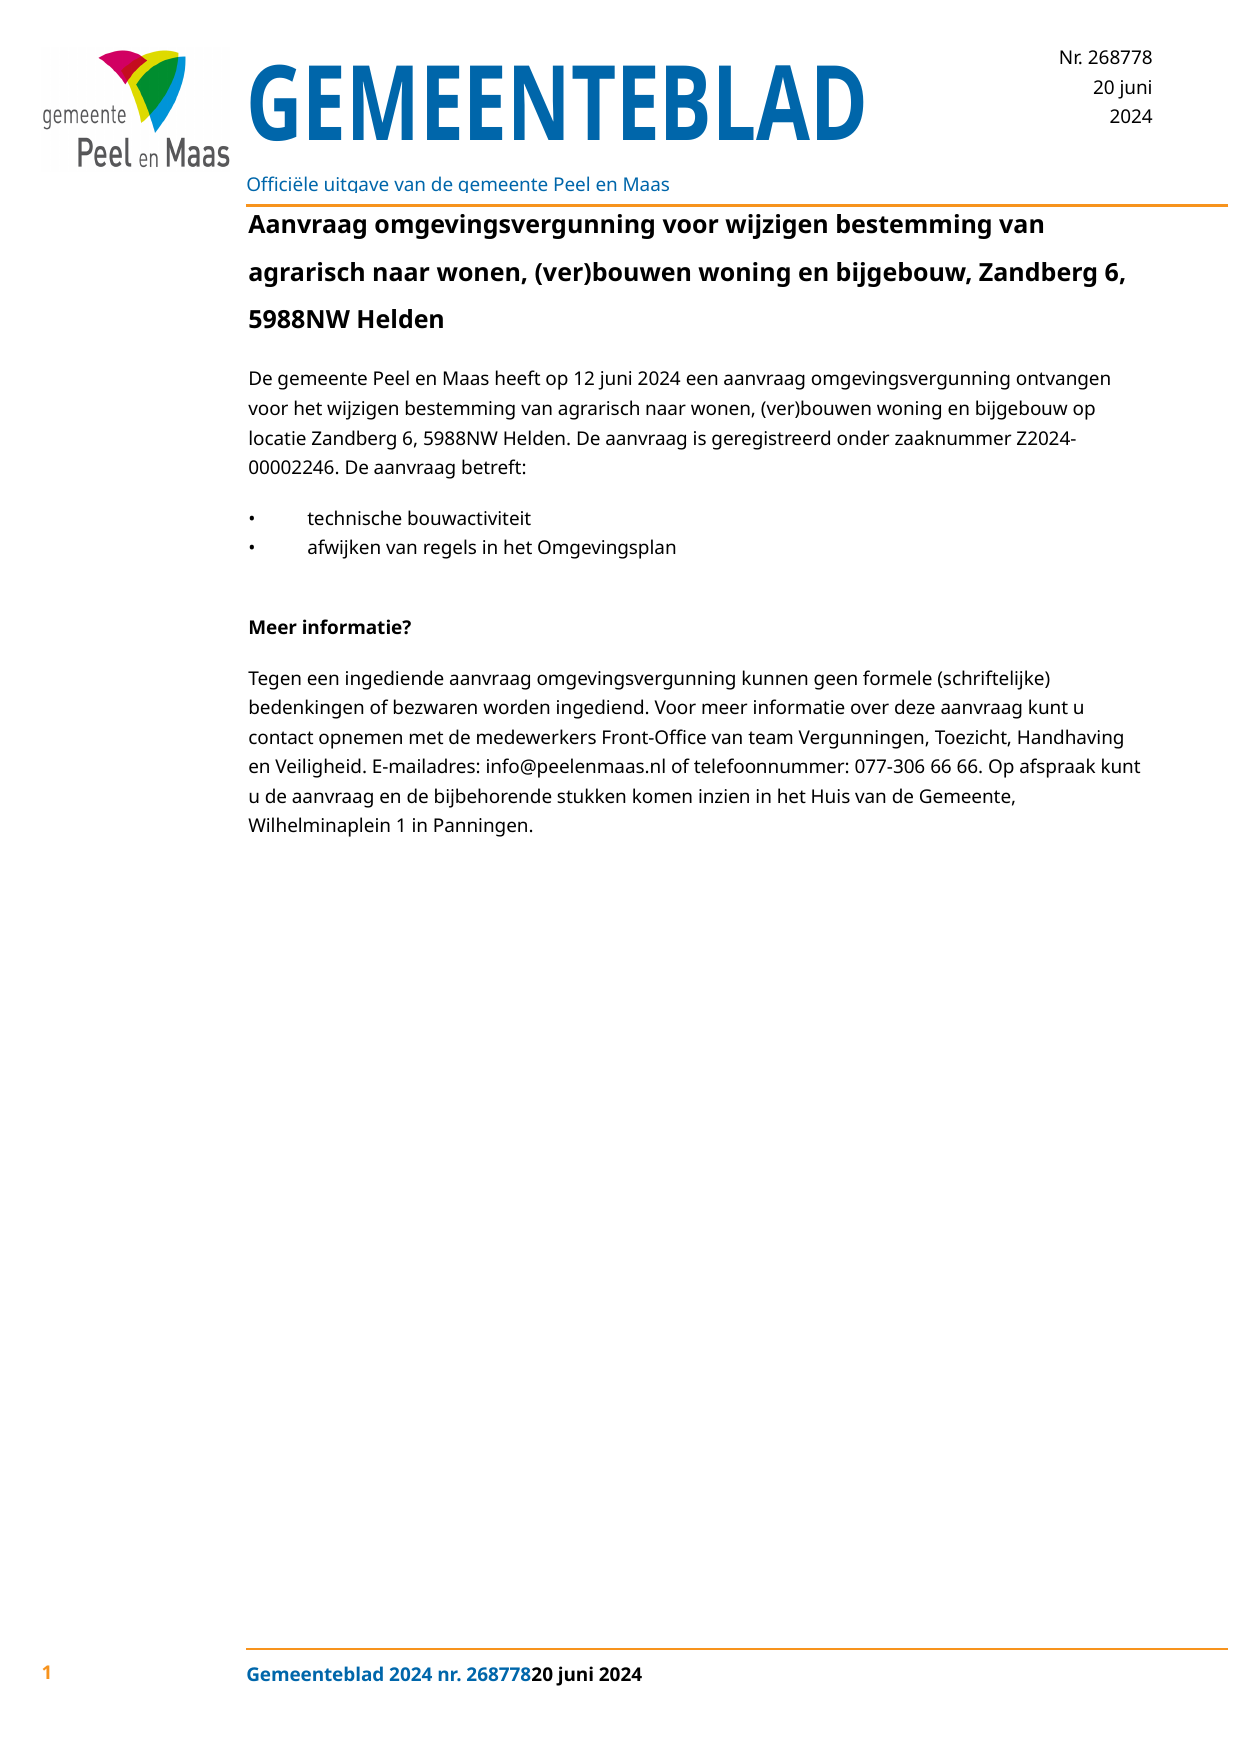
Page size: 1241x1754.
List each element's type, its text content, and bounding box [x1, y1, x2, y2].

picture [41, 47, 231, 172]
list afwijken van regels in het Omgevingsplan [248, 534, 1152, 560]
text De gemeente Peel en Maas heeft op 12 juni 2024 een aanvraag omgevingsvergunning ontvangen voor het wijzigen bestemming van agrarisch naar wonen, (ver)bouwen woning en bijgebouw op locatie Zandberg 6, 5988NW Helden. De aanvraag is geregistreerd onder zaaknummer Z2024-00002246. De aanvraag betreft: [248, 366, 1152, 480]
text Tegen een ingediende aanvraag omgevingsvergunning kunnen geen formele (schriftelijke) bedenkingen of bezwaren worden ingediend. Voor meer informatie over deze aanvraag kunt u contact opnemen met de medewerkers Front-Office van team Vergunningen, Toezicht, Handhaving en Veiligheid. E-mailadres: info@peelenmaas.nl of telefoonnummer: 077-306 66 66. Op afspraak kunt u de aanvraag en de bijbehorende stukken komen inzien in het Huis van de Gemeente, Wilhelminaplein 1 in Panningen. [248, 665, 1152, 838]
list technische bouwactiviteit [248, 505, 1152, 530]
text Meer informatie? [248, 614, 1152, 640]
text Aanvraag omgevingsvergunning voor wijzigen bestemming van agrarisch naar wonen, (ver)bouwen woning en bijgebouw, Zandberg 6, 5988NW Helden [248, 207, 1152, 336]
